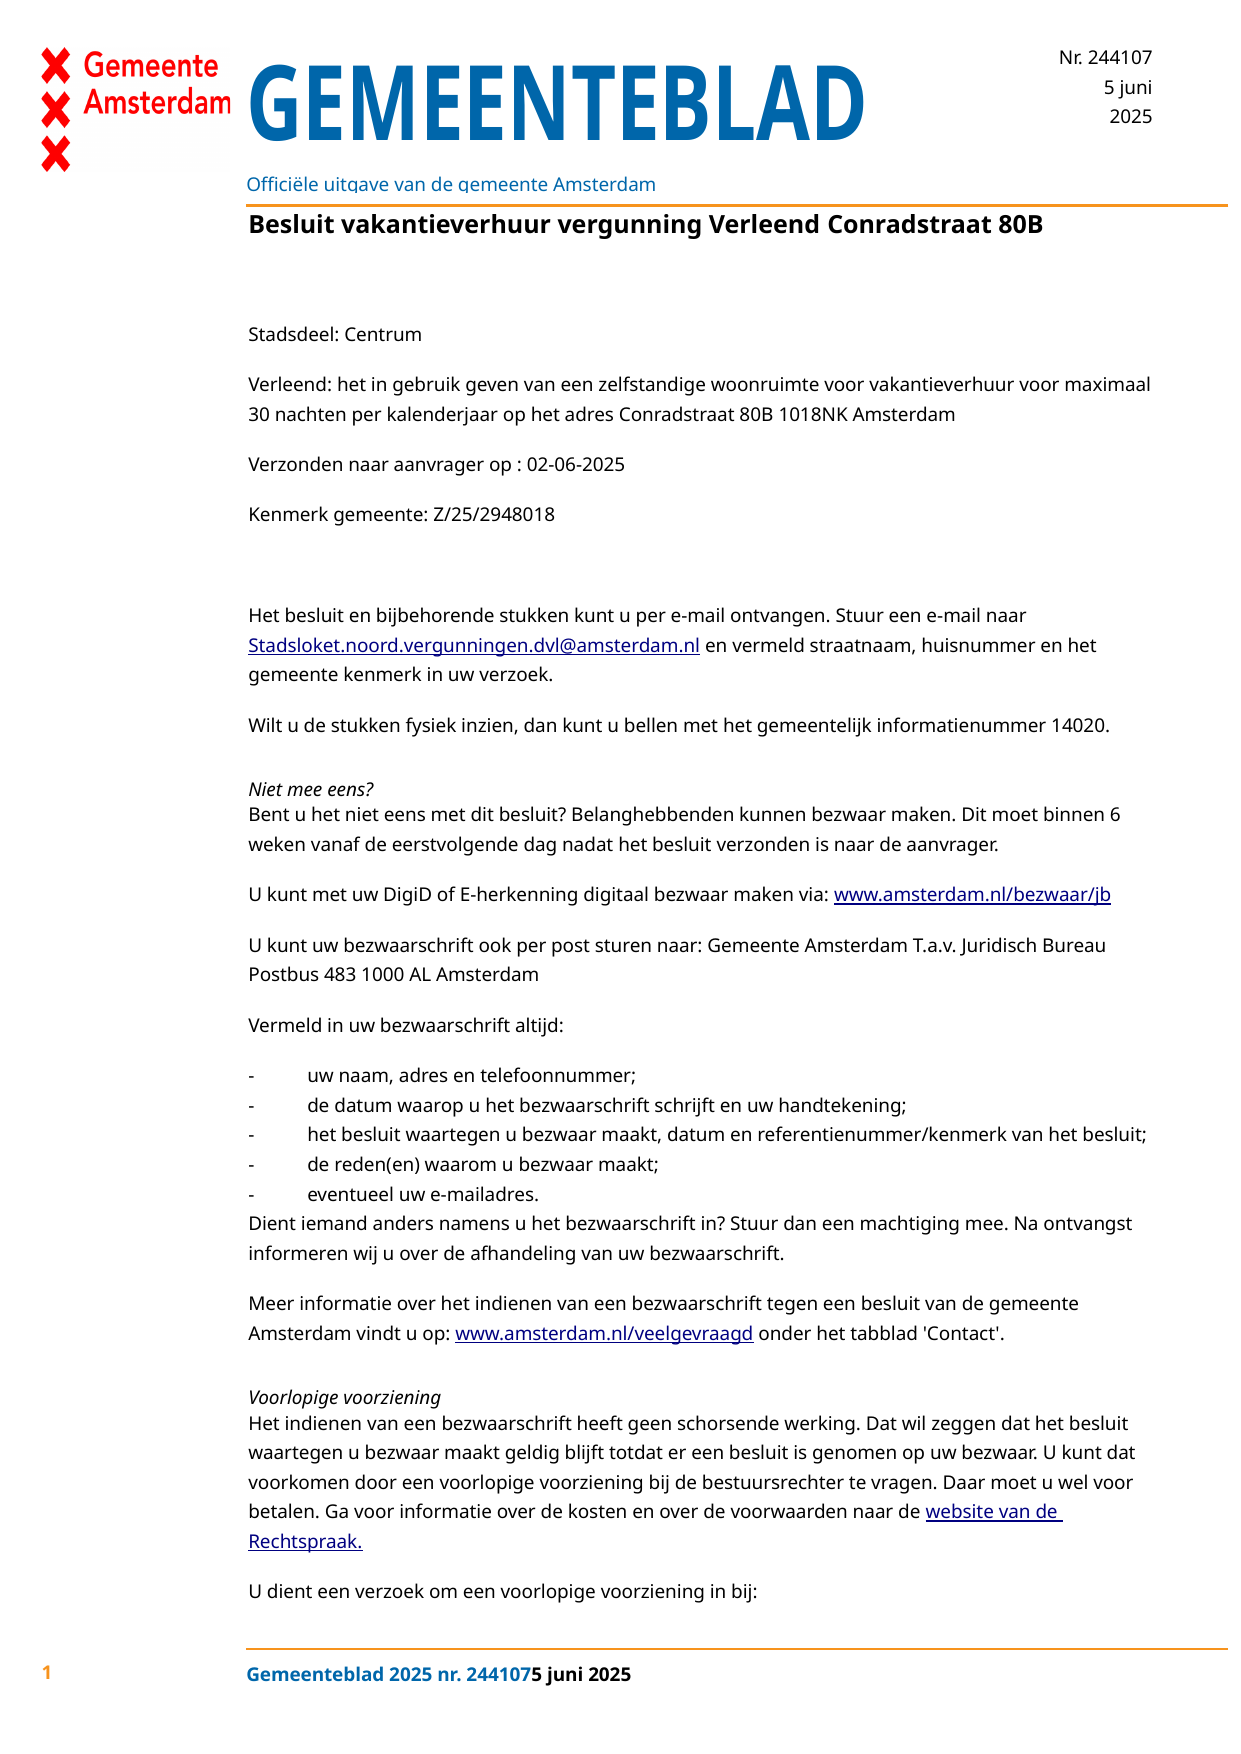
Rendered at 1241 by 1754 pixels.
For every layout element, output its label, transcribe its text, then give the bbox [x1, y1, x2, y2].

text U dient een verzoek om een voorlopige voorziening in bij: [248, 1578, 1152, 1604]
list de datum waarop u het bezwaarschrift schrijft en uw handtekening; [248, 1092, 1152, 1118]
list het besluit waartegen u bezwaar maakt, datum en referentienummer/kenmerk van het besluit; [248, 1122, 1152, 1147]
text Wilt u de stukken fysiek inzien, dan kunt u bellen met het gemeentelijk informatienummer 14020. [248, 712, 1152, 738]
text U kunt met uw DigiD of E-herkenning digitaal bezwaar maken via: www.amsterdam.nl/bezwaar/jb [248, 882, 1152, 907]
picture [41, 47, 231, 172]
text Stadsdeel: Centrum [248, 321, 1152, 346]
list eventueel uw e-mailadres. [248, 1181, 1152, 1207]
text Kenmerk gemeente: Z/25/2948018 [248, 502, 1152, 527]
text Dient iemand anders namens u het bezwaarschrift in? Stuur dan een machtiging mee. Na ontvangst informeren wij u over de afhandeling van uw bezwaarschrift. [248, 1210, 1152, 1266]
text Meer informatie over het indienen van een bezwaarschrift tegen een besluit van de gemeente Amsterdam vindt u op: www.amsterdam.nl/veelgevraagd onder het tabblad 'Contact'. [248, 1290, 1152, 1346]
text Het besluit en bijbehorende stukken kunt u per e-mail ontvangen. Stuur een e-mail naar Stadsloket.noord.vergunningen.dvl@amsterdam.nl en vermeld straatnaam, huisnummer en het gemeente kenmerk in uw verzoek. [248, 602, 1152, 687]
text Bent u het niet eens met dit besluit? Belanghebbenden kunnen bezwaar maken. Dit moet binnen 6 weken vanaf de eerstvolgende dag nadat het besluit verzonden is naar de aanvrager. [248, 802, 1152, 857]
text Besluit vakantieverhuur vergunning Verleend Conradstraat 80B [248, 207, 1152, 241]
text Voorlopige voorziening [248, 1384, 1152, 1410]
text Vermeld in uw bezwaarschrift altijd: [248, 1012, 1152, 1038]
list de reden(en) waarom u bezwaar maakt; [248, 1151, 1152, 1177]
text Niet mee eens? [248, 776, 1152, 802]
text Het indienen van een bezwaarschrift heeft geen schorsende werking. Dat wil zeggen dat het besluit waartegen u bezwaar maakt geldig blijft totdat er een besluit is genomen op uw bezwaar. U kunt dat voorkomen door een voorlopige voorziening bij de bestuursrechter te vragen. Daar moet u wel voor betalen. Ga voor informatie over de kosten en over de voorwaarden naar de website van de Rechtspraak. [248, 1410, 1152, 1554]
text U kunt uw bezwaarschrift ook per post sturen naar: Gemeente Amsterdam T.a.v. Juridisch Bureau Postbus 483 1000 AL Amsterdam [248, 932, 1152, 987]
text Verzonden naar aanvrager op : 02-06-2025 [248, 451, 1152, 477]
text Verleend: het in gebruik geven van een zelfstandige woonruimte voor vakantieverhuur voor maximaal 30 nachten per kalenderjaar op het adres Conradstraat 80B 1018NK Amsterdam [248, 371, 1152, 426]
list uw naam, adres en telefoonnummer; [248, 1062, 1152, 1088]
